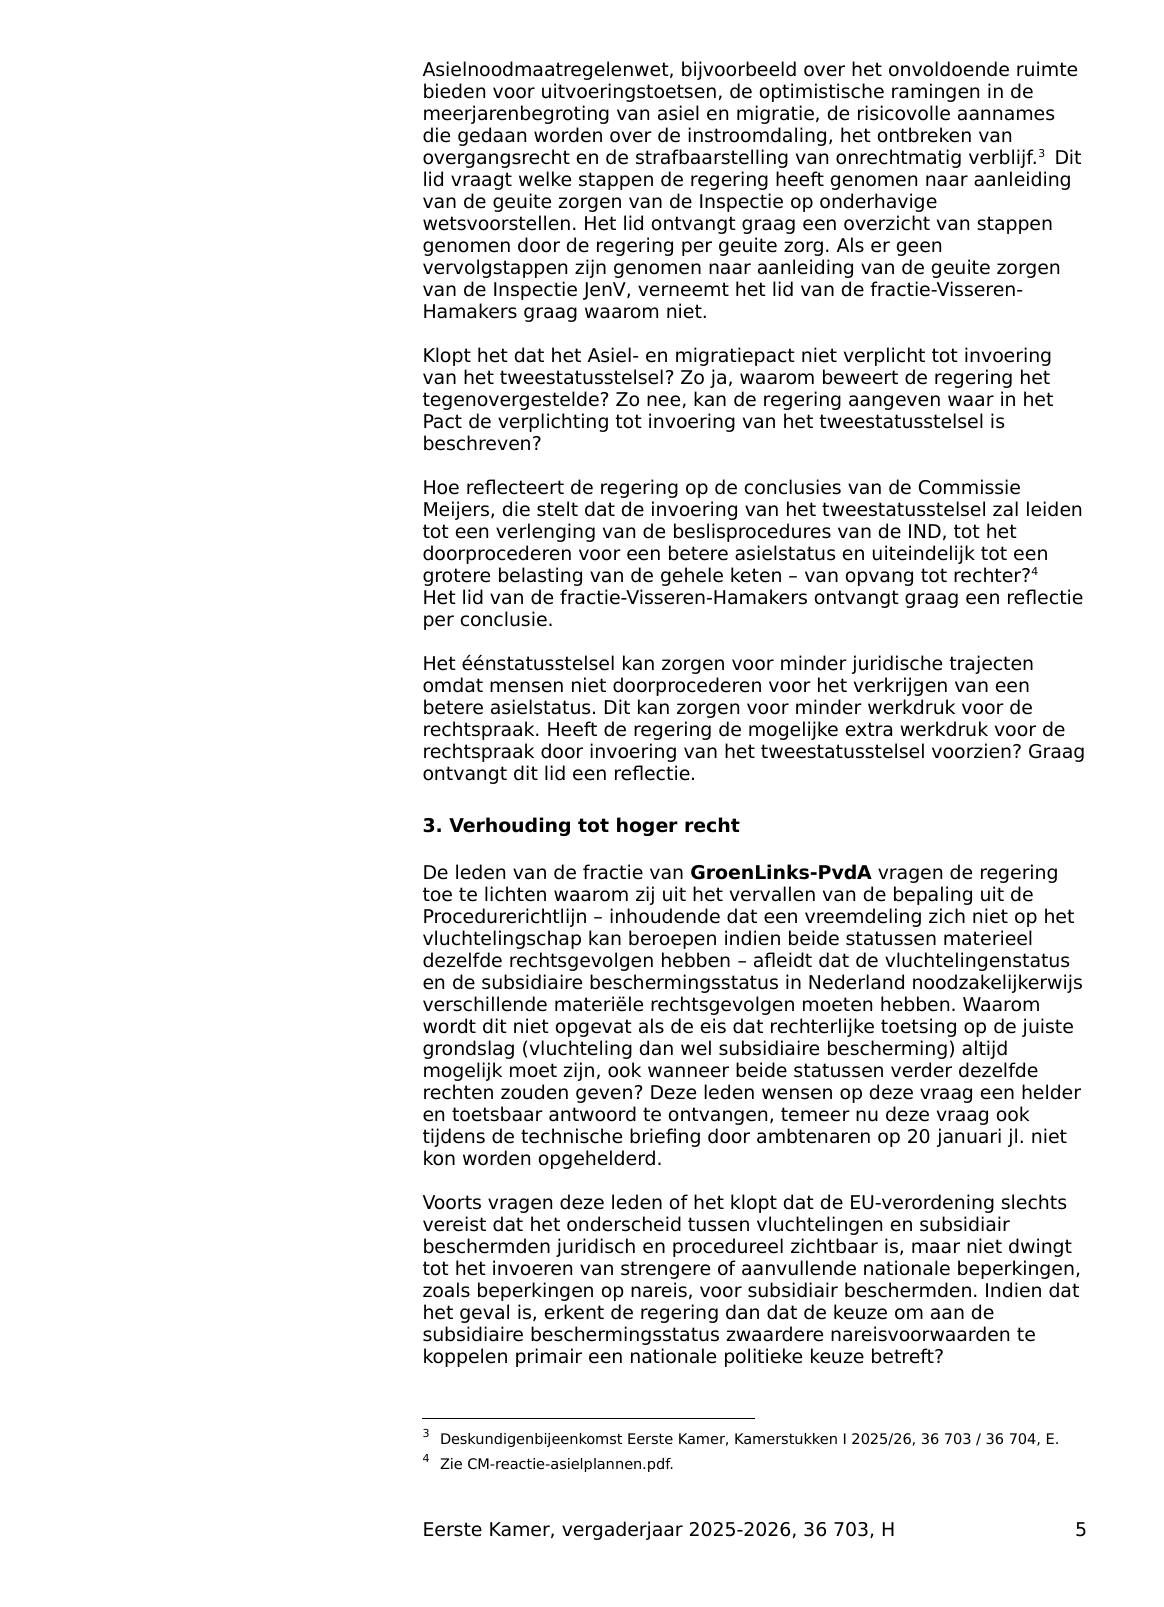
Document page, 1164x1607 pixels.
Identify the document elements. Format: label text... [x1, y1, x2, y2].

text Klopt het dat het Asiel- en migratiepact niet verplicht tot invoering van het tweestatusstelsel? Zo ja, waarom beweert de regering het tegenovergestelde? Zo nee, kan de regering aangeven waar in het Pact de verplichting tot invoering van het tweestatusstelsel is beschreven? [422, 345, 1087, 455]
text Zie CM-reactie-asielplannen.pdf. [422, 1452, 1087, 1474]
text Deskundigenbijeenkomst Eerste Kamer, Kamerstukken I 2025/26, 36 703 / 36 704, E. [422, 1427, 1087, 1449]
subtitle 3. Verhouding tot hoger recht [422, 815, 1087, 837]
text De leden van de fractie van GroenLinks-PvdA vragen de regering toe te lichten waarom zij uit het vervallen van de bepaling uit de Procedurerichtlijn – inhoudende dat een vreemdeling zich niet op het vluchtelingschap kan beroepen indien beide statussen materieel dezelfde rechtsgevolgen hebben – afleidt dat de vluchtelingenstatus en de subsidiaire beschermingsstatus in Nederland noodzakelijkerwijs verschillende materiële rechtsgevolgen moeten hebben. Waarom wordt dit niet opgevat als de eis dat rechterlijke toetsing op de juiste grondslag (vluchteling dan wel subsidiaire bescherming) altijd mogelijk moet zijn, ook wanneer beide statussen verder dezelfde rechten zouden geven? Deze leden wensen op deze vraag een helder en toetsbaar antwoord te ontvangen, temeer nu deze vraag ook tijdens de technische briefing door ambtenaren op 20 januari jl. niet kon worden opgehelderd. [422, 862, 1087, 1170]
text Voorts vragen deze leden of het klopt dat de EU-verordening slechts vereist dat het onderscheid tussen vluchtelingen en subsidiair beschermden juridisch en procedureel zichtbaar is, maar niet dwingt tot het invoeren van strengere of aanvullende nationale beperkingen, zoals beperkingen op nareis, voor subsidiair beschermden. Indien dat het geval is, erkent de regering dan dat de keuze om aan de subsidiaire beschermingsstatus zwaardere nareisvoorwaarden te koppelen primair een nationale politieke keuze betreft? [422, 1192, 1087, 1368]
text Hoe reflecteert de regering op de conclusies van de Commissie Meijers, die stelt dat de invoering van het tweestatusstelsel zal leiden tot een verlenging van de beslisprocedures van de IND, tot het doorprocederen voor een betere asielstatus en uiteindelijk tot een grotere belasting van de gehele keten – van opvang tot rechter? [422, 477, 1087, 587]
text Asielnoodmaatregelenwet, bijvoorbeeld over het onvoldoende ruimte bieden voor uitvoeringstoetsen, de optimistische ramingen in de meerjarenbegroting van asiel en migratie, de risicovolle aannames die gedaan worden over de instroomdaling, het ontbreken van overgangsrecht en de strafbaarstelling van onrechtmatig verblijf. Dit lid vraagt welke stappen de regering heeft genomen naar aanleiding van de geuite zorgen van de Inspectie op onderhavige wetsvoorstellen. Het lid ontvangt graag een overzicht van stappen genomen door de regering per geuite zorg. Als er geen vervolgstappen zijn genomen naar aanleiding van de geuite zorgen van de Inspectie JenV, verneemt het lid van de fractie-Visseren-Hamakers graag waarom niet. [422, 59, 1087, 323]
text Het éénstatusstelsel kan zorgen voor minder juridische trajecten omdat mensen niet doorprocederen voor het verkrijgen van een betere asielstatus. Dit kan zorgen voor minder werkdruk voor de rechtspraak. Heeft de regering de mogelijke extra werkdruk voor de rechtspraak door invoering van het tweestatusstelsel voorzien? Graag ontvangt dit lid een reflectie. [422, 653, 1087, 785]
text Het lid van de fractie-Visseren-Hamakers ontvangt graag een reflectie per conclusie. [422, 587, 1087, 631]
